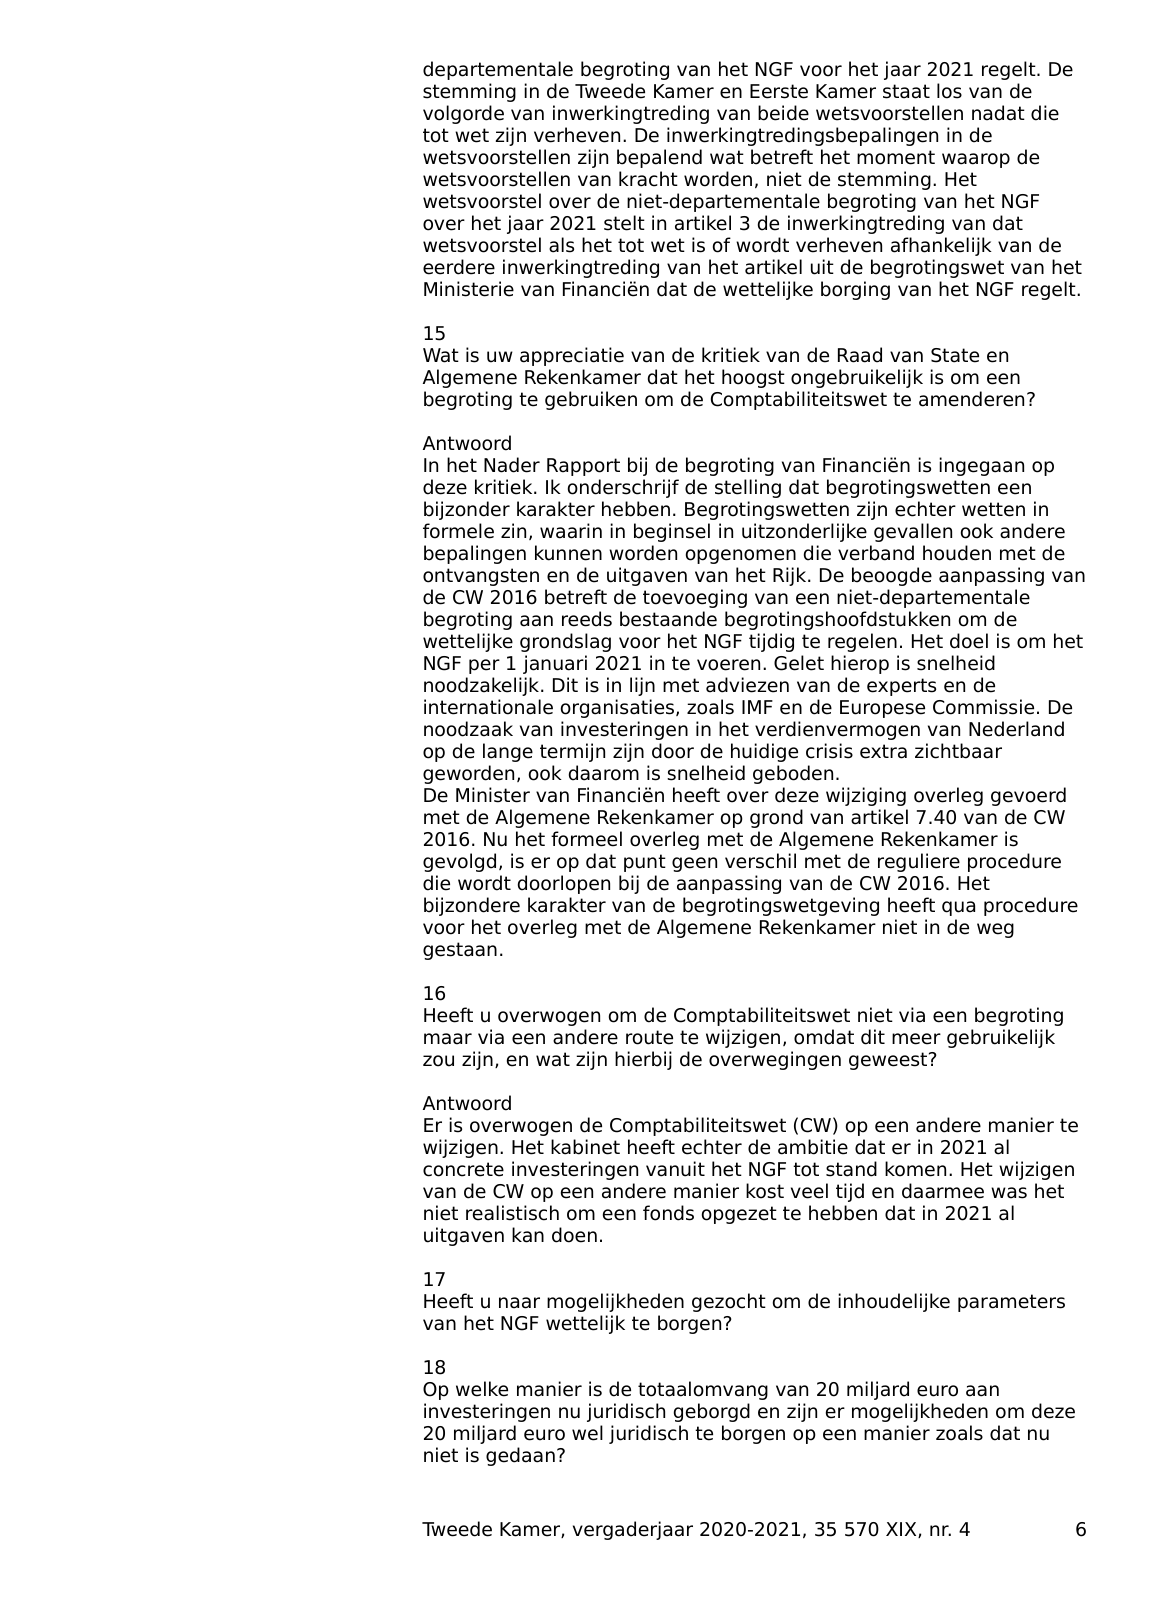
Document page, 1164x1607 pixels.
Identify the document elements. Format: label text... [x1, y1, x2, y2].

text Antwoord [422, 1093, 1087, 1115]
text 15 [422, 323, 1087, 345]
text 16 [422, 983, 1087, 1005]
text Heeft u naar mogelijkheden gezocht om de inhoudelijke parameters van het NGF wettelijk te borgen? [422, 1291, 1087, 1335]
text Op welke manier is de totaalomvang van 20 miljard euro aan investeringen nu juridisch geborgd en zijn er mogelijkheden om deze 20 miljard euro wel juridisch te borgen op een manier zoals dat nu niet is gedaan? [422, 1379, 1087, 1467]
text 18 [422, 1357, 1087, 1379]
text 17 [422, 1269, 1087, 1291]
text De Minister van Financiën heeft over deze wijziging overleg gevoerd met de Algemene Rekenkamer op grond van artikel 7.40 van de CW 2016. Nu het formeel overleg met de Algemene Rekenkamer is gevolgd, is er op dat punt geen verschil met de reguliere procedure die wordt doorlopen bij de aanpassing van de CW 2016. Het bijzondere karakter van de begrotingswetgeving heeft qua procedure voor het overleg met de Algemene Rekenkamer niet in de weg gestaan. [422, 785, 1087, 961]
text Antwoord [422, 433, 1087, 455]
text Er is overwogen de Comptabiliteitswet (CW) op een andere manier te wijzigen. Het kabinet heeft echter de ambitie dat er in 2021 al concrete investeringen vanuit het NGF tot stand komen. Het wijzigen van de CW op een andere manier kost veel tijd en daarmee was het niet realistisch om een fonds opgezet te hebben dat in 2021 al uitgaven kan doen. [422, 1115, 1087, 1247]
text Wat is uw appreciatie van de kritiek van de Raad van State en Algemene Rekenkamer dat het hoogst ongebruikelijk is om een begroting te gebruiken om de Comptabiliteitswet te amenderen? [422, 345, 1087, 411]
text In het Nader Rapport bij de begroting van Financiën is ingegaan op deze kritiek. Ik onderschrijf de stelling dat begrotingswetten een bijzonder karakter hebben. Begrotingswetten zijn echter wetten in formele zin, waarin in beginsel in uitzonderlijke gevallen ook andere bepalingen kunnen worden opgenomen die verband houden met de ontvangsten en de uitgaven van het Rijk. De beoogde aanpassing van de CW 2016 betreft de toevoeging van een niet-departementale begroting aan reeds bestaande begrotingshoofdstukken om de wettelijke grondslag voor het NGF tijdig te regelen. Het doel is om het NGF per 1 januari 2021 in te voeren. Gelet hierop is snelheid noodzakelijk. Dit is in lijn met adviezen van de experts en de internationale organisaties, zoals IMF en de Europese Commissie. De noodzaak van investeringen in het verdienvermogen van Nederland op de lange termijn zijn door de huidige crisis extra zichtbaar geworden, ook daarom is snelheid geboden. [422, 455, 1087, 785]
text Heeft u overwogen om de Comptabiliteitswet niet via een begroting maar via een andere route te wijzigen, omdat dit meer gebruikelijk zou zijn, en wat zijn hierbij de overwegingen geweest? [422, 1005, 1087, 1071]
text departementale begroting van het NGF voor het jaar 2021 regelt. De stemming in de Tweede Kamer en Eerste Kamer staat los van de volgorde van inwerkingtreding van beide wetsvoorstellen nadat die tot wet zijn verheven. De inwerkingtredingsbepalingen in de wetsvoorstellen zijn bepalend wat betreft het moment waarop de wetsvoorstellen van kracht worden, niet de stemming. Het wetsvoorstel over de niet-departementale begroting van het NGF over het jaar 2021 stelt in artikel 3 de inwerkingtreding van dat wetsvoorstel als het tot wet is of wordt verheven afhankelijk van de eerdere inwerkingtreding van het artikel uit de begrotingswet van het Ministerie van Financiën dat de wettelijke borging van het NGF regelt. [422, 59, 1087, 301]
